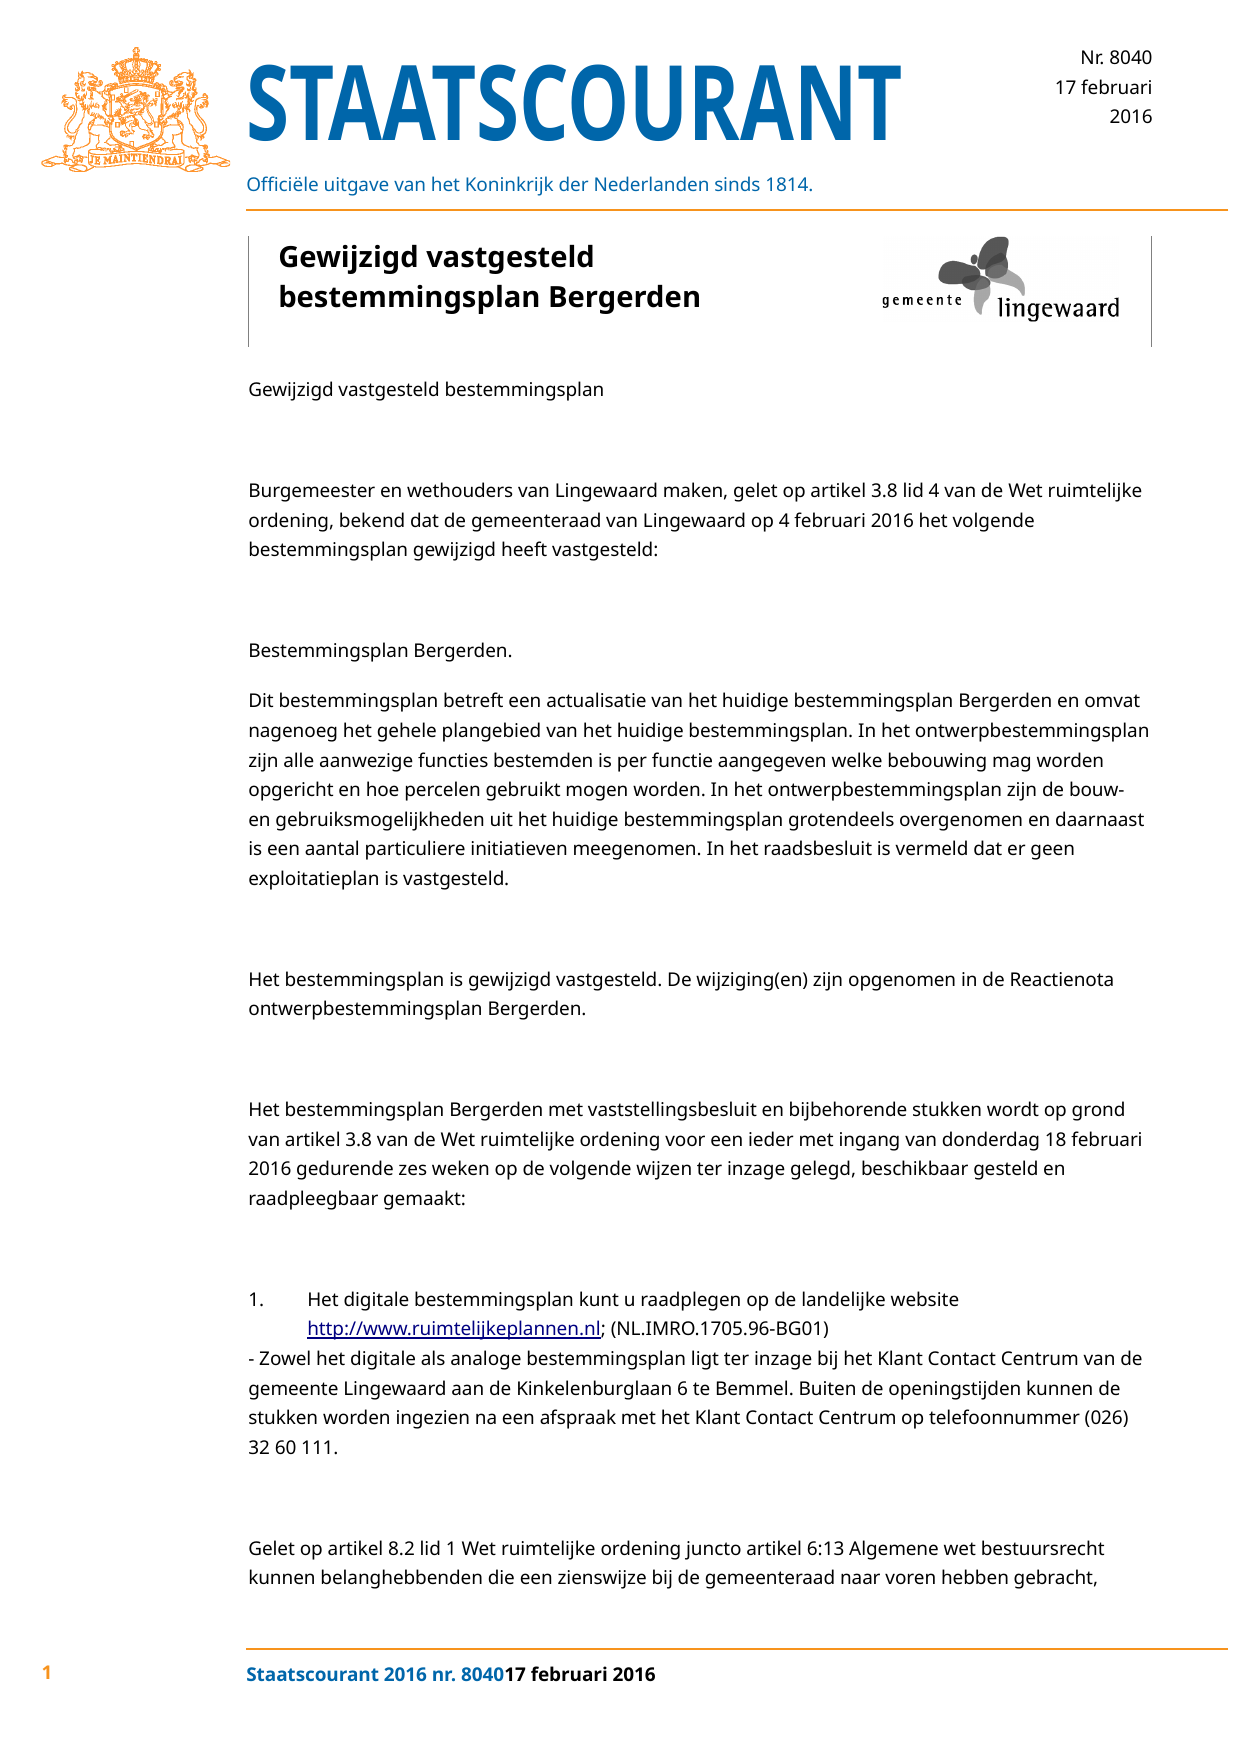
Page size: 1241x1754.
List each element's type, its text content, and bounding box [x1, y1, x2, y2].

text Het bestemmingsplan Bergerden met vaststellingsbesluit en bijbehorende stukken wordt op grond van artikel 3.8 van de Wet ruimtelijke ordening voor een ieder met ingang van donderdag 18 februari 2016 gedurende zes weken op de volgende wijzen ter inzage gelegd, beschikbaar gesteld en raadpleegbaar gemaakt: [248, 1096, 1152, 1211]
table_header [850, 236, 1151, 347]
table_header Gewijzigd vastgesteld bestemmingsplan Bergerden [249, 236, 850, 347]
text Burgemeester en wethouders van Lingewaard maken, gelet op artikel 3.8 lid 4 van de Wet ruimtelijke ordening, bekend dat de gemeenteraad van Lingewaard op 4 februari 2016 het volgende bestemmingsplan gewijzigd heeft vastgesteld: [248, 477, 1152, 562]
text Gelet op artikel 8.2 lid 1 Wet ruimtelijke ordening juncto artikel 6:13 Algemene wet bestuursrecht kunnen belanghebbenden die een zienswijze bij de gemeenteraad naar voren hebben gebracht, [248, 1535, 1152, 1590]
text Gewijzigd vastgesteld bestemmingsplan [248, 376, 1152, 402]
picture [41, 47, 231, 172]
text Bestemmingsplan Bergerden. [248, 637, 1152, 663]
text - Zowel het digitale als analoge bestemmingsplan ligt ter inzage bij het Klant Contact Centrum van de gemeente Lingewaard aan de Kinkelenburglaan 6 te Bemmel. Buiten de openingstijden kunnen de stukken worden ingezien na een afspraak met het Klant Contact Centrum op telefoonnummer (026) 32 60 111. [248, 1345, 1152, 1460]
text Dit bestemmingsplan betreft een actualisatie van het huidige bestemmingsplan Bergerden en omvat nagenoeg het gehele plangebied van het huidige bestemmingsplan. In het ontwerpbestemmingsplan zijn alle aanwezige functies bestemden is per functie aangegeven welke bebouwing mag worden opgericht en hoe percelen gebruikt mogen worden. In het ontwerpbestemmingsplan zijn de bouw- en gebruiksmogelijkheden uit het huidige bestemmingsplan grotendeels overgenomen en daarnaast is een aantal particuliere initiatieven meegenomen. In het raadsbesluit is vermeld dat er geen exploitatieplan is vastgesteld. [248, 688, 1152, 891]
text Het bestemmingsplan is gewijzigd vastgesteld. De wijziging(en) zijn opgenomen in de Reactienota ontwerpbestemmingsplan Bergerden. [248, 966, 1152, 1021]
list Het digitale bestemmingsplan kunt u raadplegen op de landelijke website http://www.ruimtelijkeplannen.nl; (NL.IMRO.1705.96-BG01) [248, 1286, 1152, 1341]
picture [882, 236, 1119, 322]
